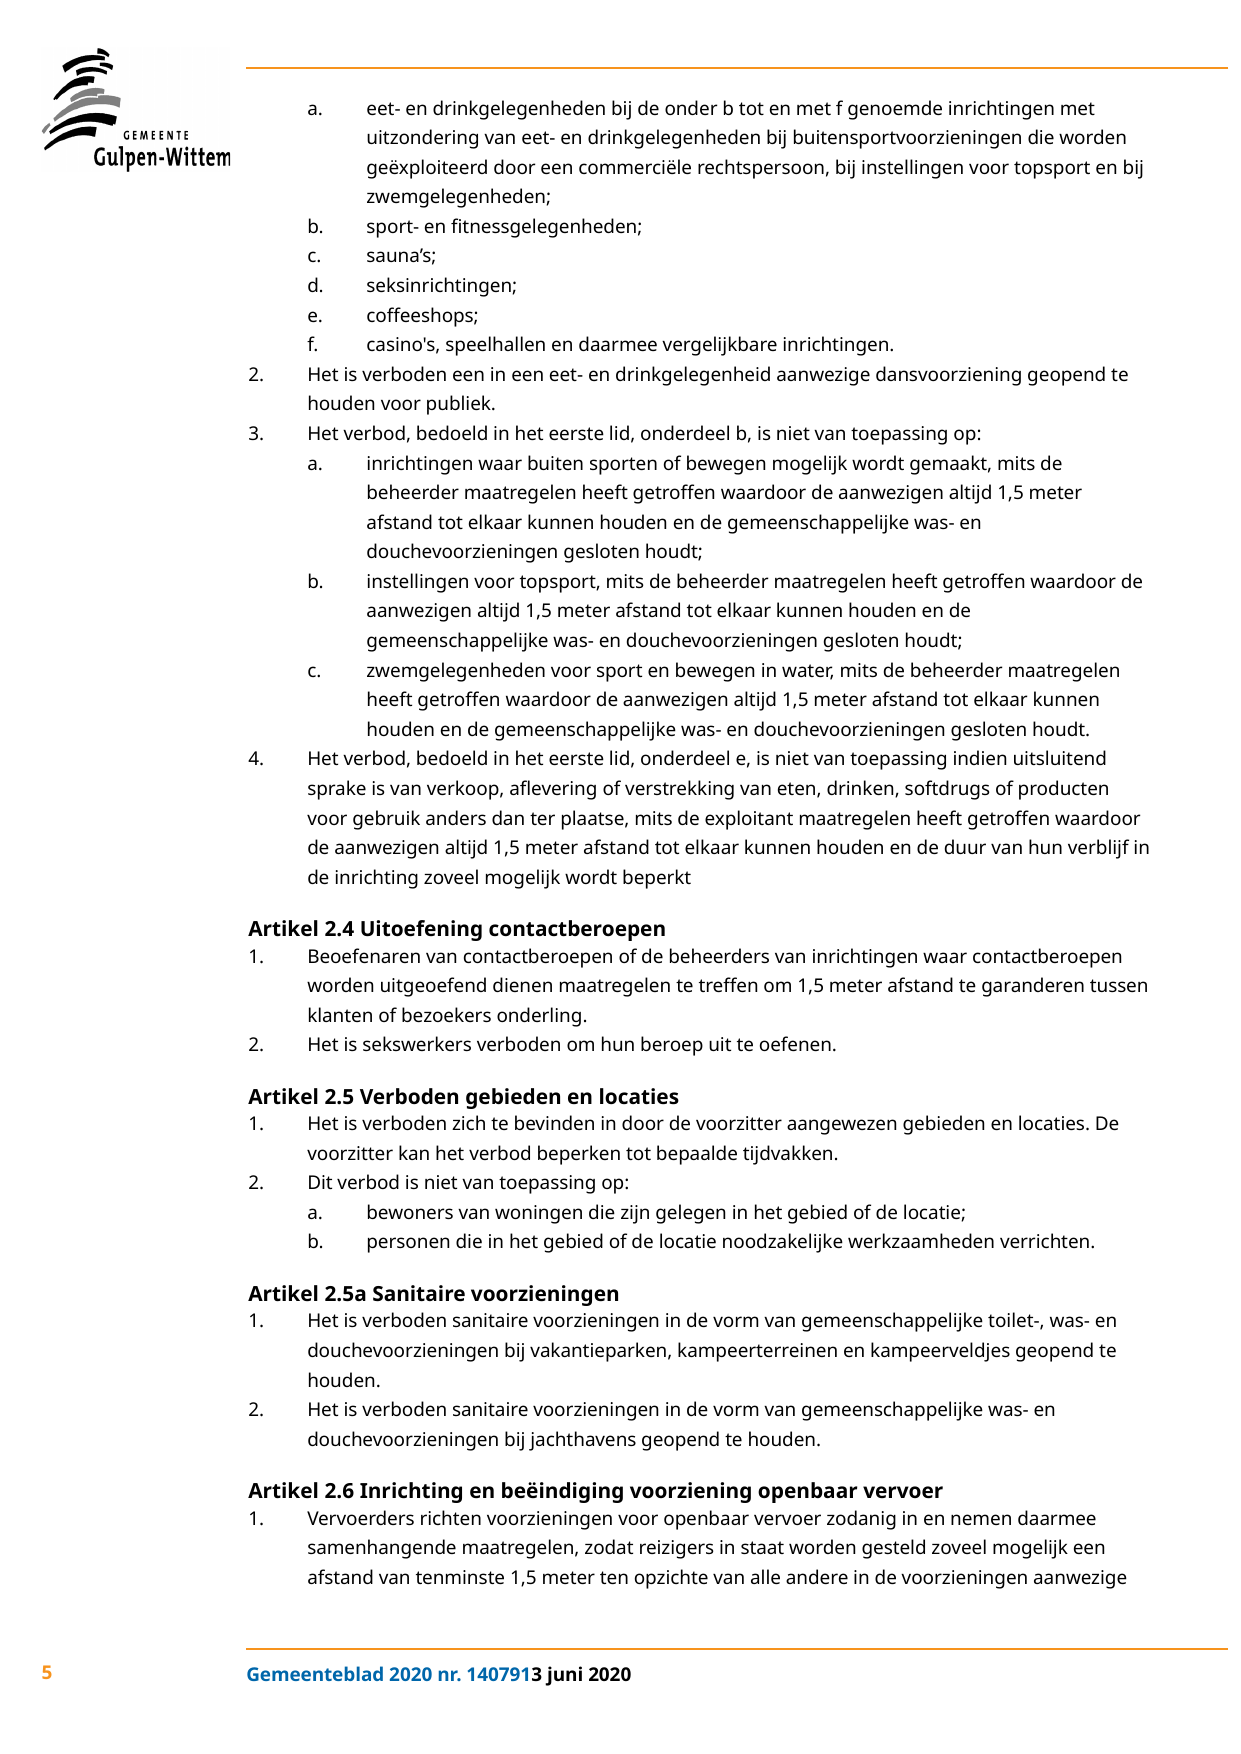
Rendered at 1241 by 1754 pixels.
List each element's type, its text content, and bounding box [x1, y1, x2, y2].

list sport- en fitnessgelegenheden; [307, 213, 1152, 239]
list Het is verboden sanitaire voorzieningen in de vorm van gemeenschappelijke was- en douchevoorzieningen bij jachthavens geopend te houden. [248, 1396, 1152, 1452]
text Artikel 2.5 Verboden gebieden en locaties [248, 1082, 1152, 1110]
list seksinrichtingen; [307, 272, 1152, 298]
list personen die in het gebied of de locatie noodzakelijke werkzaamheden verrichten. [307, 1229, 1152, 1254]
picture [41, 47, 231, 172]
list bewoners van woningen die zijn gelegen in het gebied of de locatie; [307, 1199, 1152, 1225]
list inrichtingen waar buiten sporten of bewegen mogelijk wordt gemaakt, mits de beheerder maatregelen heeft getroffen waardoor de aanwezigen altijd 1,5 meter afstand tot elkaar kunnen houden en de gemeenschappelijke was- en douchevoorzieningen gesloten houdt; [307, 450, 1152, 564]
list sauna’s; [307, 243, 1152, 268]
text Artikel 2.4 Uitoefening contactberoepen [248, 914, 1152, 943]
list Het is verboden een in een eet- en drinkgelegenheid aanwezige dansvoorziening geopend te houden voor publiek. [248, 361, 1152, 416]
list Het verbod, bedoeld in het eerste lid, onderdeel e, is niet van toepassing indien uitsluitend sprake is van verkoop, aflevering of verstrekking van eten, drinken, softdrugs of producten voor gebruik anders dan ter plaatse, mits de exploitant maatregelen heeft getroffen waardoor de aanwezigen altijd 1,5 meter afstand tot elkaar kunnen houden en de duur van hun verblijf in de inrichting zoveel mogelijk wordt beperkt [248, 746, 1152, 890]
list instellingen voor topsport, mits de beheerder maatregelen heeft getroffen waardoor de aanwezigen altijd 1,5 meter afstand tot elkaar kunnen houden en de gemeenschappelijke was- en douchevoorzieningen gesloten houdt; [307, 568, 1152, 653]
text Artikel 2.6 Inrichting en beëindiging voorziening openbaar vervoer [248, 1476, 1152, 1505]
list zwemgelegenheden voor sport en bewegen in water, mits de beheerder maatregelen heeft getroffen waardoor de aanwezigen altijd 1,5 meter afstand tot elkaar kunnen houden en de gemeenschappelijke was- en douchevoorzieningen gesloten houdt. [307, 657, 1152, 742]
text Artikel 2.5a Sanitaire voorzieningen [248, 1279, 1152, 1308]
list Dit verbod is niet van toepassing op: [248, 1169, 1152, 1195]
list casino's, speelhallen en daarmee vergelijkbare inrichtingen. [307, 331, 1152, 357]
list eet- en drinkgelegenheden bij de onder b tot en met f genoemde inrichtingen met uitzondering van eet- en drinkgelegenheden bij buitensportvoorzieningen die worden geëxploiteerd door een commerciële rechtspersoon, bij instellingen voor topsport en bij zwemgelegenheden; [307, 95, 1152, 209]
list Het is sekswerkers verboden om hun beroep uit te oefenen. [248, 1032, 1152, 1057]
list Vervoerders richten voorzieningen voor openbaar vervoer zodanig in en nemen daarmee samenhangende maatregelen, zodat reizigers in staat worden gesteld zoveel mogelijk een afstand van tenminste 1,5 meter ten opzichte van alle andere in de voorzieningen aanwezige [248, 1505, 1152, 1590]
list Het is verboden zich te bevinden in door de voorzitter aangewezen gebieden en locaties. De voorzitter kan het verbod beperken tot bepaalde tijdvakken. [248, 1110, 1152, 1166]
list Het verbod, bedoeld in het eerste lid, onderdeel b, is niet van toepassing op: [248, 420, 1152, 446]
list Het is verboden sanitaire voorzieningen in de vorm van gemeenschappelijke toilet-, was- en douchevoorzieningen bij vakantieparken, kampeerterreinen en kampeerveldjes geopend te houden. [248, 1308, 1152, 1392]
list coffeeshops; [307, 302, 1152, 328]
list Beoefenaren van contactberoepen of de beheerders van inrichtingen waar contactberoepen worden uitgeoefend dienen maatregelen te treffen om 1,5 meter afstand te garanderen tussen klanten of bezoekers onderling. [248, 943, 1152, 1028]
